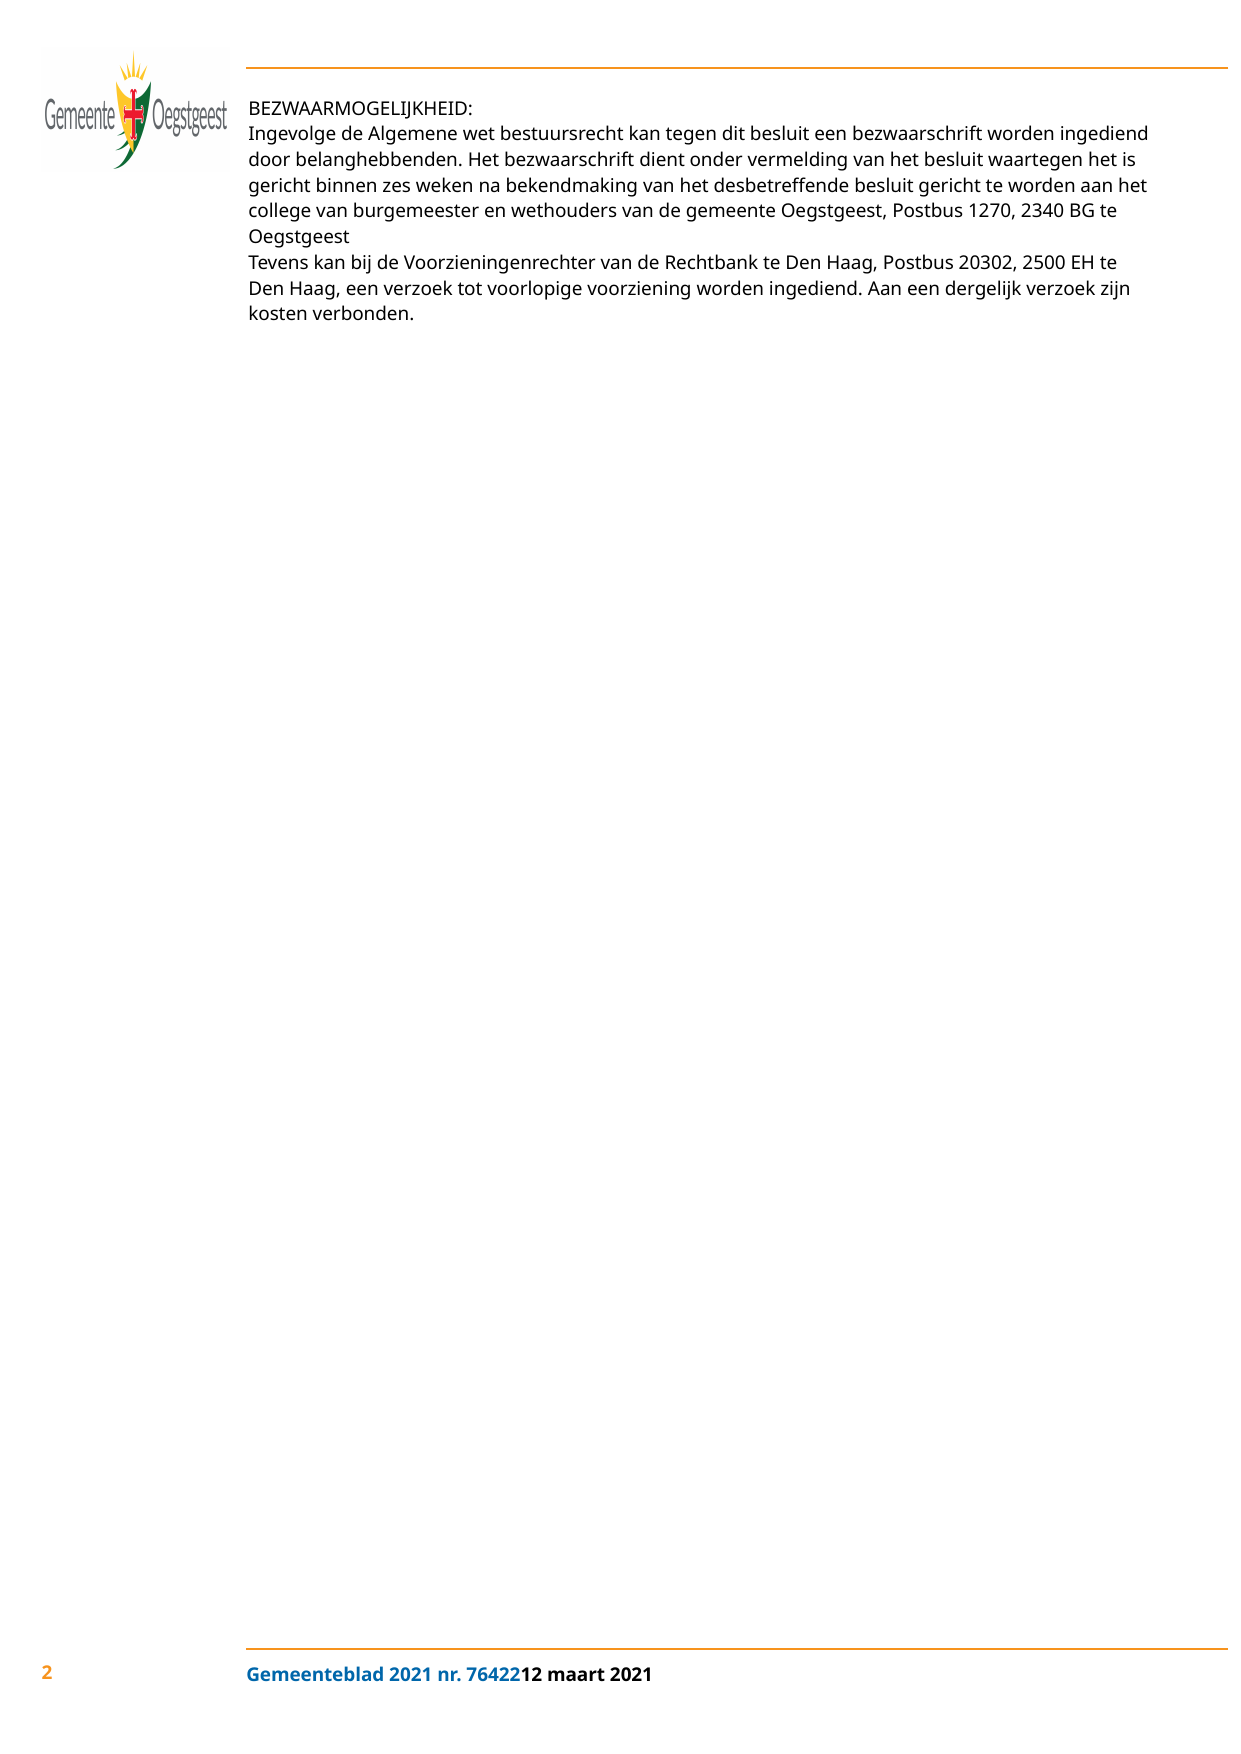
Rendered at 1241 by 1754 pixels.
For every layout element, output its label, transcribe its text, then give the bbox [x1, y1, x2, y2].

picture [41, 47, 231, 172]
text Ingevolge de Algemene wet bestuursrecht kan tegen dit besluit een bezwaarschrift worden ingediend door belanghebbenden. Het bezwaarschrift dient onder vermelding van het besluit waartegen het is gericht binnen zes weken na bekendmaking van het desbetreffende besluit gericht te worden aan het college van burgemeester en wethouders van de gemeente Oegstgeest, Postbus 1270, 2340 BG te Oegstgeest [248, 121, 1152, 249]
text Tevens kan bij de Voorzieningenrechter van de Rechtbank te Den Haag, Postbus 20302, 2500 EH te Den Haag, een verzoek tot voorlopige voorziening worden ingediend. Aan een dergelijk verzoek zijn kosten verbonden. [248, 249, 1152, 326]
text BEZWAARMOGELIJKHEID: [248, 95, 1152, 121]
